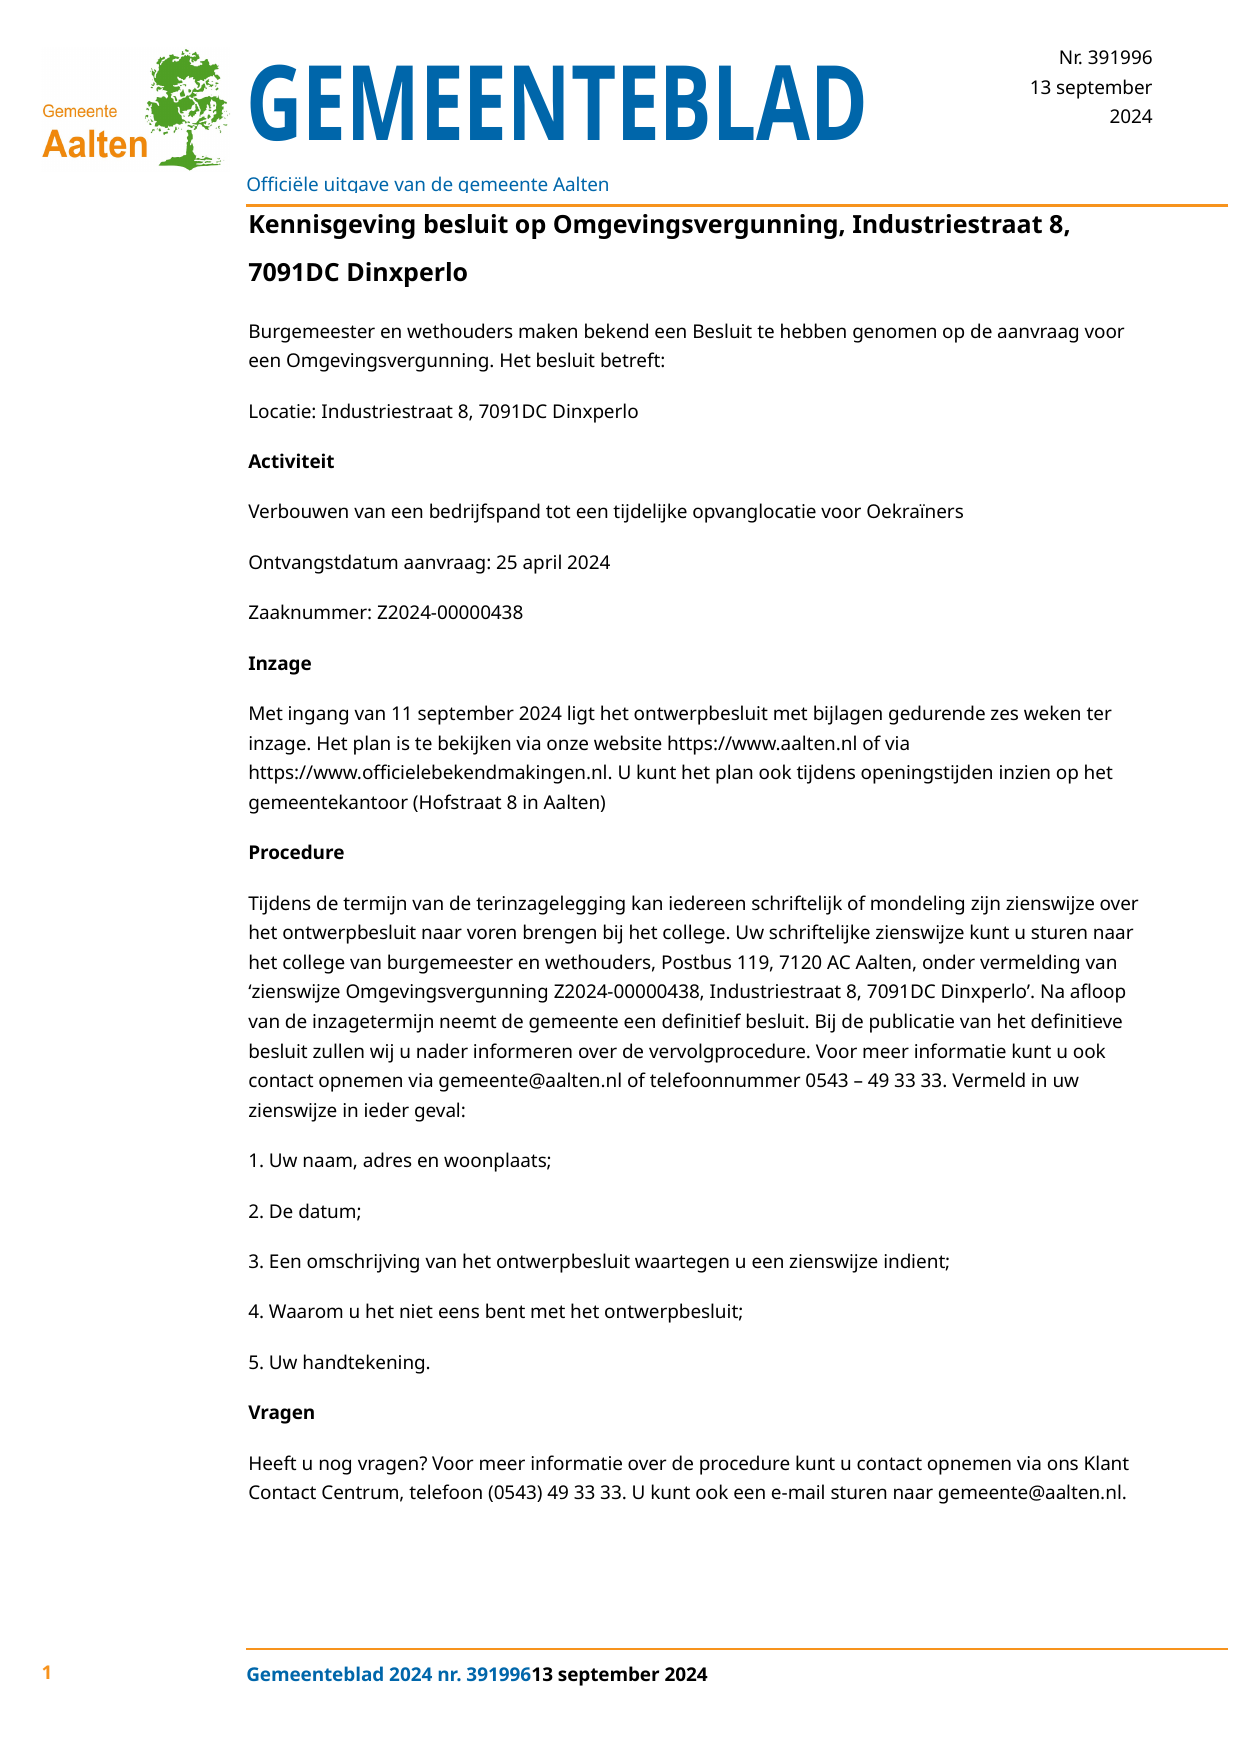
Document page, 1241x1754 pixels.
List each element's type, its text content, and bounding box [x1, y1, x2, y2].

text Met ingang van 11 september 2024 ligt het ontwerpbesluit met bijlagen gedurende zes weken ter inzage. Het plan is te bekijken via onze website https://www.aalten.nl of via https://www.officielebekendmakingen.nl. U kunt het plan ook tijdens openingstijden inzien op het gemeentekantoor (Hofstraat 8 in Aalten) [248, 700, 1152, 815]
text Vragen [248, 1399, 1152, 1425]
text Kennisgeving besluit op Omgevingsvergunning, Industriestraat 8, 7091DC Dinxperlo [248, 207, 1152, 288]
text 5. Uw handtekening. [248, 1349, 1152, 1375]
text 4. Waarom u het niet eens bent met het ontwerpbesluit; [248, 1299, 1152, 1324]
text Tijdens de termijn van de terinzagelegging kan iedereen schriftelijk of mondeling zijn zienswijze over het ontwerpbesluit naar voren brengen bij het college. Uw schriftelijke zienswijze kunt u sturen naar het college van burgemeester en wethouders, Postbus 119, 7120 AC Aalten, onder vermelding van ‘zienswijze Omgevingsvergunning Z2024-00000438, Industriestraat 8, 7091DC Dinxperlo’. Na afloop van de inzagetermijn neemt de gemeente een definitief besluit. Bij de publicatie van het definitieve besluit zullen wij u nader informeren over de vervolgprocedure. Voor meer informatie kunt u ook contact opnemen via gemeente@aalten.nl of telefoonnummer 0543 – 49 33 33. Vermeld in uw zienswijze in ieder geval: [248, 890, 1152, 1123]
text 2. De datum; [248, 1198, 1152, 1224]
picture [41, 47, 231, 172]
text Verbouwen van een bedrijfspand tot een tijdelijke opvanglocatie voor Oekraïners [248, 499, 1152, 524]
text Activiteit [248, 448, 1152, 474]
text Locatie: Industriestraat 8, 7091DC Dinxperlo [248, 398, 1152, 424]
text Burgemeester en wethouders maken bekend een Besluit te hebben genomen op de aanvraag voor een Omgevingsvergunning. Het besluit betreft: [248, 318, 1152, 373]
text Procedure [248, 839, 1152, 865]
text Zaaknummer: Z2024-00000438 [248, 599, 1152, 625]
text 1. Uw naam, adres en woonplaats; [248, 1147, 1152, 1173]
text 3. Een omschrijving van het ontwerpbesluit waartegen u een zienswijze indient; [248, 1248, 1152, 1274]
text Heeft u nog vragen? Voor meer informatie over de procedure kunt u contact opnemen via ons Klant Contact Centrum, telefoon (0543) 49 33 33. U kunt ook een e-mail sturen naar gemeente@aalten.nl. [248, 1450, 1152, 1505]
text Ontvangstdatum aanvraag: 25 april 2024 [248, 549, 1152, 575]
text Inzage [248, 650, 1152, 676]
